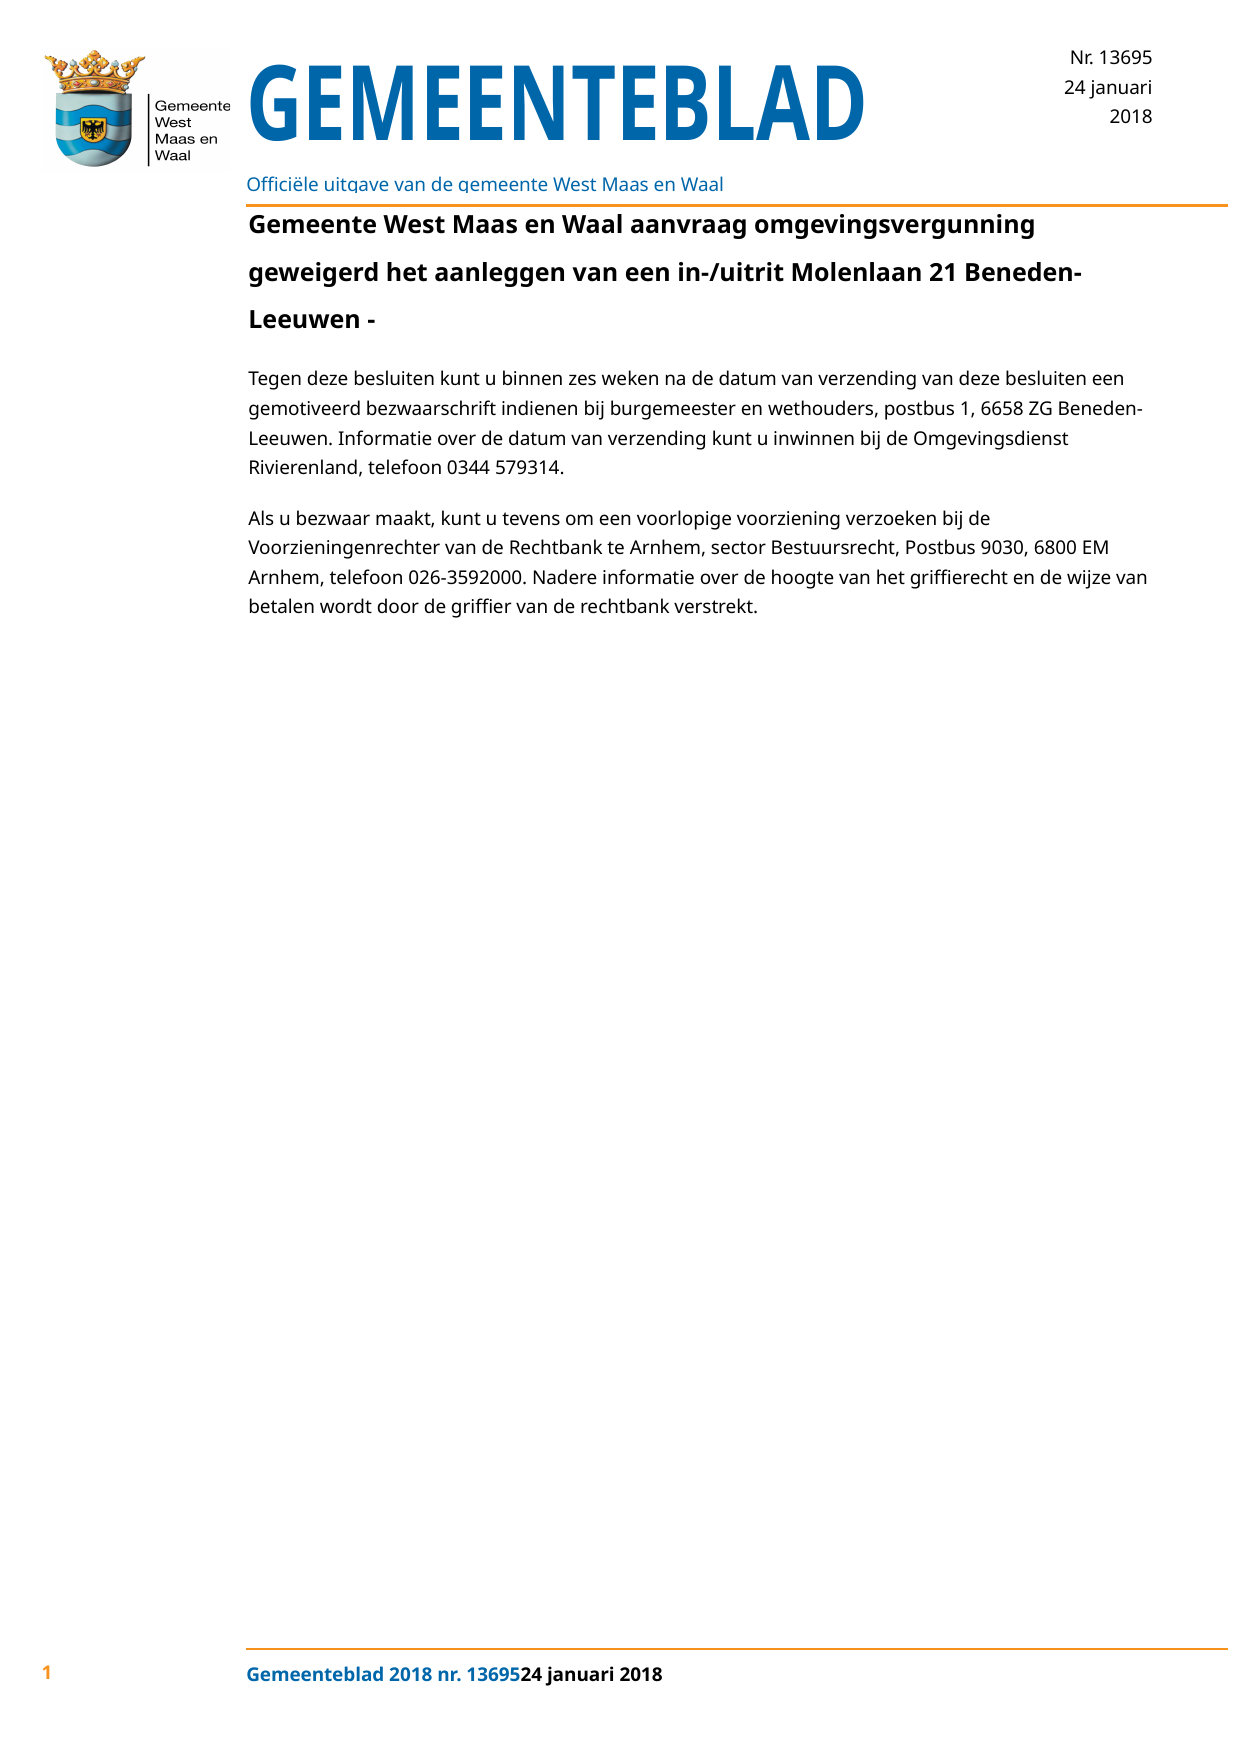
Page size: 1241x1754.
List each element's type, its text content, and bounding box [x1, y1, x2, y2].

text Als u bezwaar maakt, kunt u tevens om een voorlopige voorziening verzoeken bij de Voorzieningenrechter van de Rechtbank te Arnhem, sector Bestuursrecht, Postbus 9030, 6800 EM Arnhem, telefoon 026-3592000. Nadere informatie over de hoogte van het griffierecht en de wijze van betalen wordt door de griffier van de rechtbank verstrekt. [248, 505, 1152, 619]
text Gemeente West Maas en Waal aanvraag omgevingsvergunning geweigerd het aanleggen van een in-/uitrit Molenlaan 21 Beneden-Leeuwen - [248, 207, 1152, 336]
picture [41, 47, 231, 172]
text Tegen deze besluiten kunt u binnen zes weken na de datum van verzending van deze besluiten een gemotiveerd bezwaarschrift indienen bij burgemeester en wethouders, postbus 1, 6658 ZG Beneden-Leeuwen. Informatie over de datum van verzending kunt u inwinnen bij de Omgevingsdienst Rivierenland, telefoon 0344 579314. [248, 366, 1152, 480]
